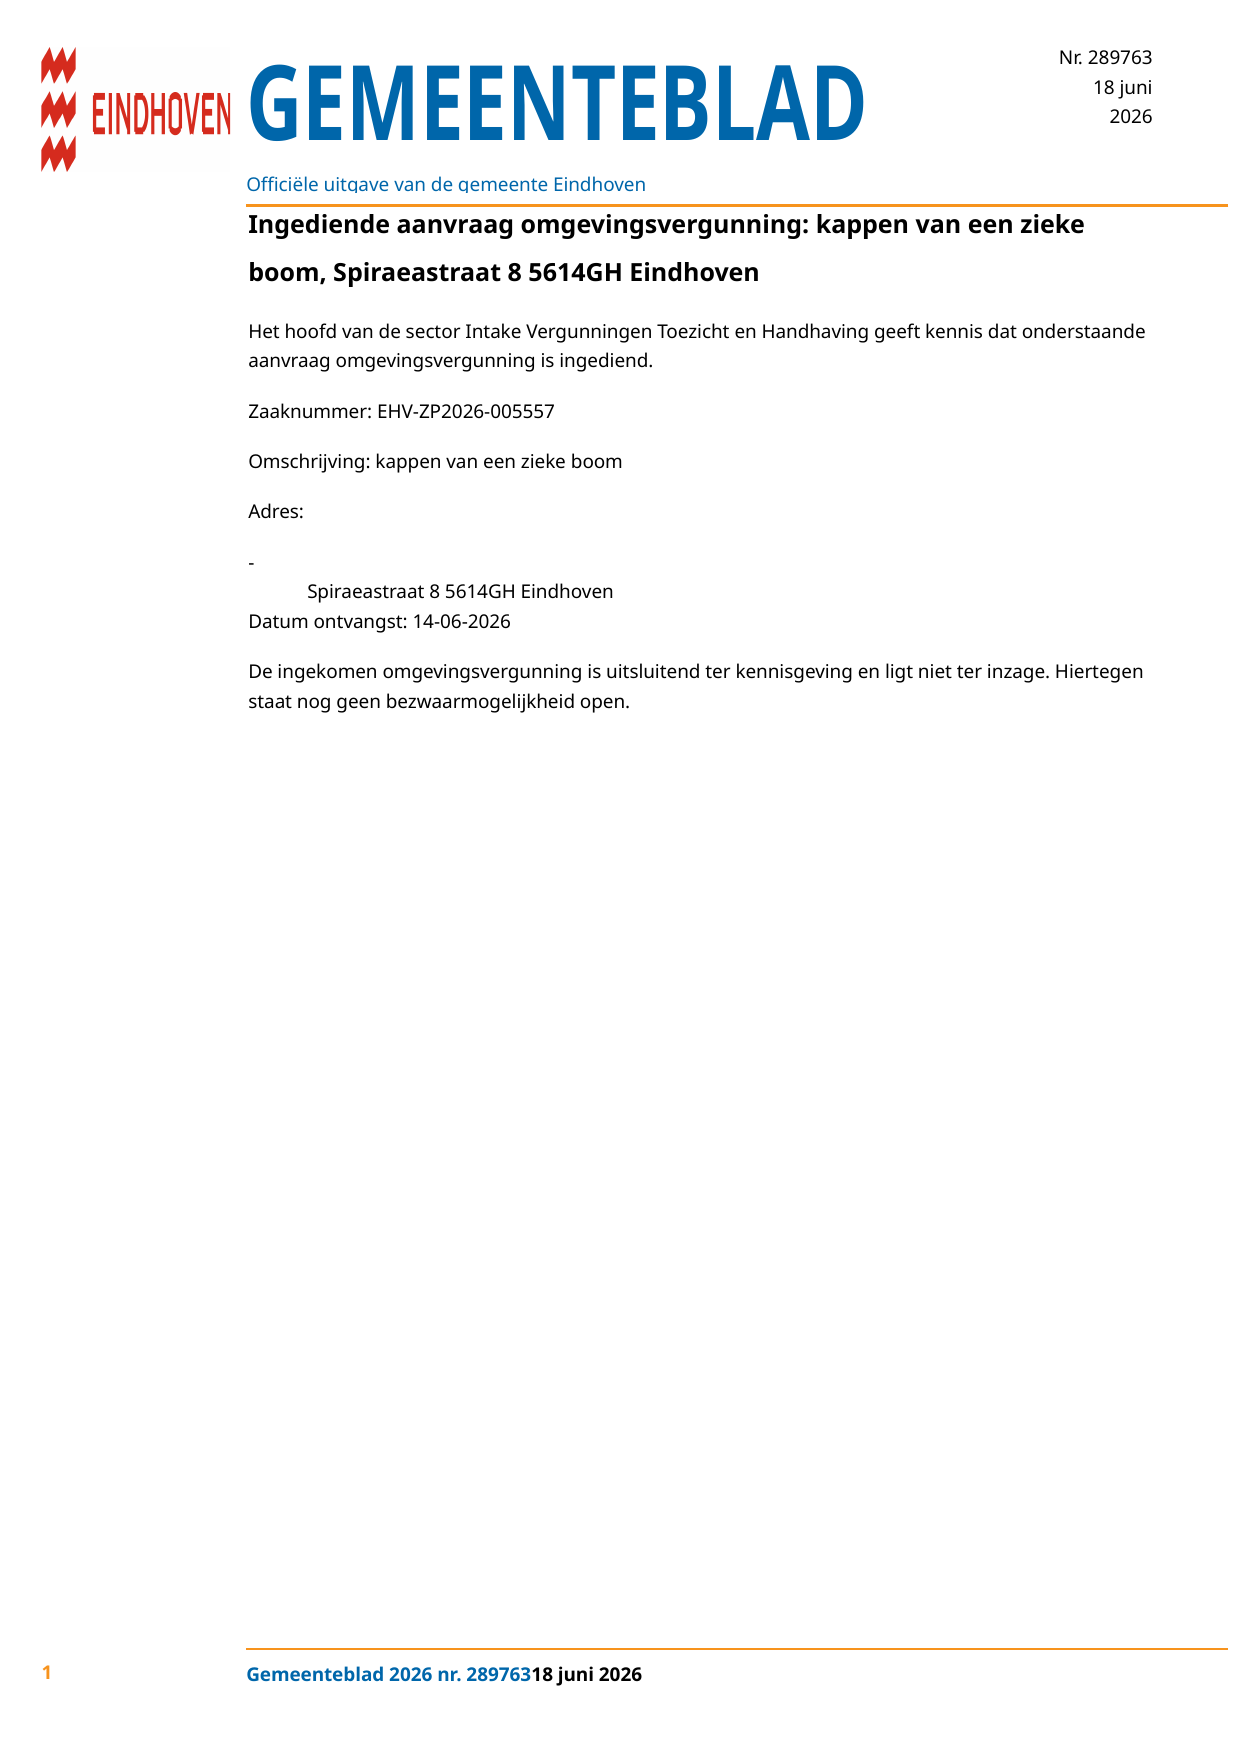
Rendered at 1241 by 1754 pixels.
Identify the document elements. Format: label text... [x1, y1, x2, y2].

text Omschrijving: kappen van een zieke boom [248, 448, 1152, 474]
text Adres: [248, 499, 1152, 524]
picture [41, 47, 231, 172]
text De ingekomen omgevingsvergunning is uitsluitend ter kennisgeving en ligt niet ter inzage. Hiertegen staat nog geen bezwaarmogelijkheid open. [248, 659, 1152, 714]
text Ingediende aanvraag omgevingsvergunning: kappen van een zieke boom, Spiraeastraat 8 5614GH Eindhoven [248, 207, 1152, 288]
text Datum ontvangst: 14-06-2026 [248, 608, 1152, 634]
list Spiraeastraat 8 5614GH Eindhoven [248, 579, 1152, 604]
text Het hoofd van de sector Intake Vergunningen Toezicht en Handhaving geeft kennis dat onderstaande aanvraag omgevingsvergunning is ingediend. [248, 318, 1152, 373]
text Zaaknummer: EHV-ZP2026-005557 [248, 398, 1152, 424]
